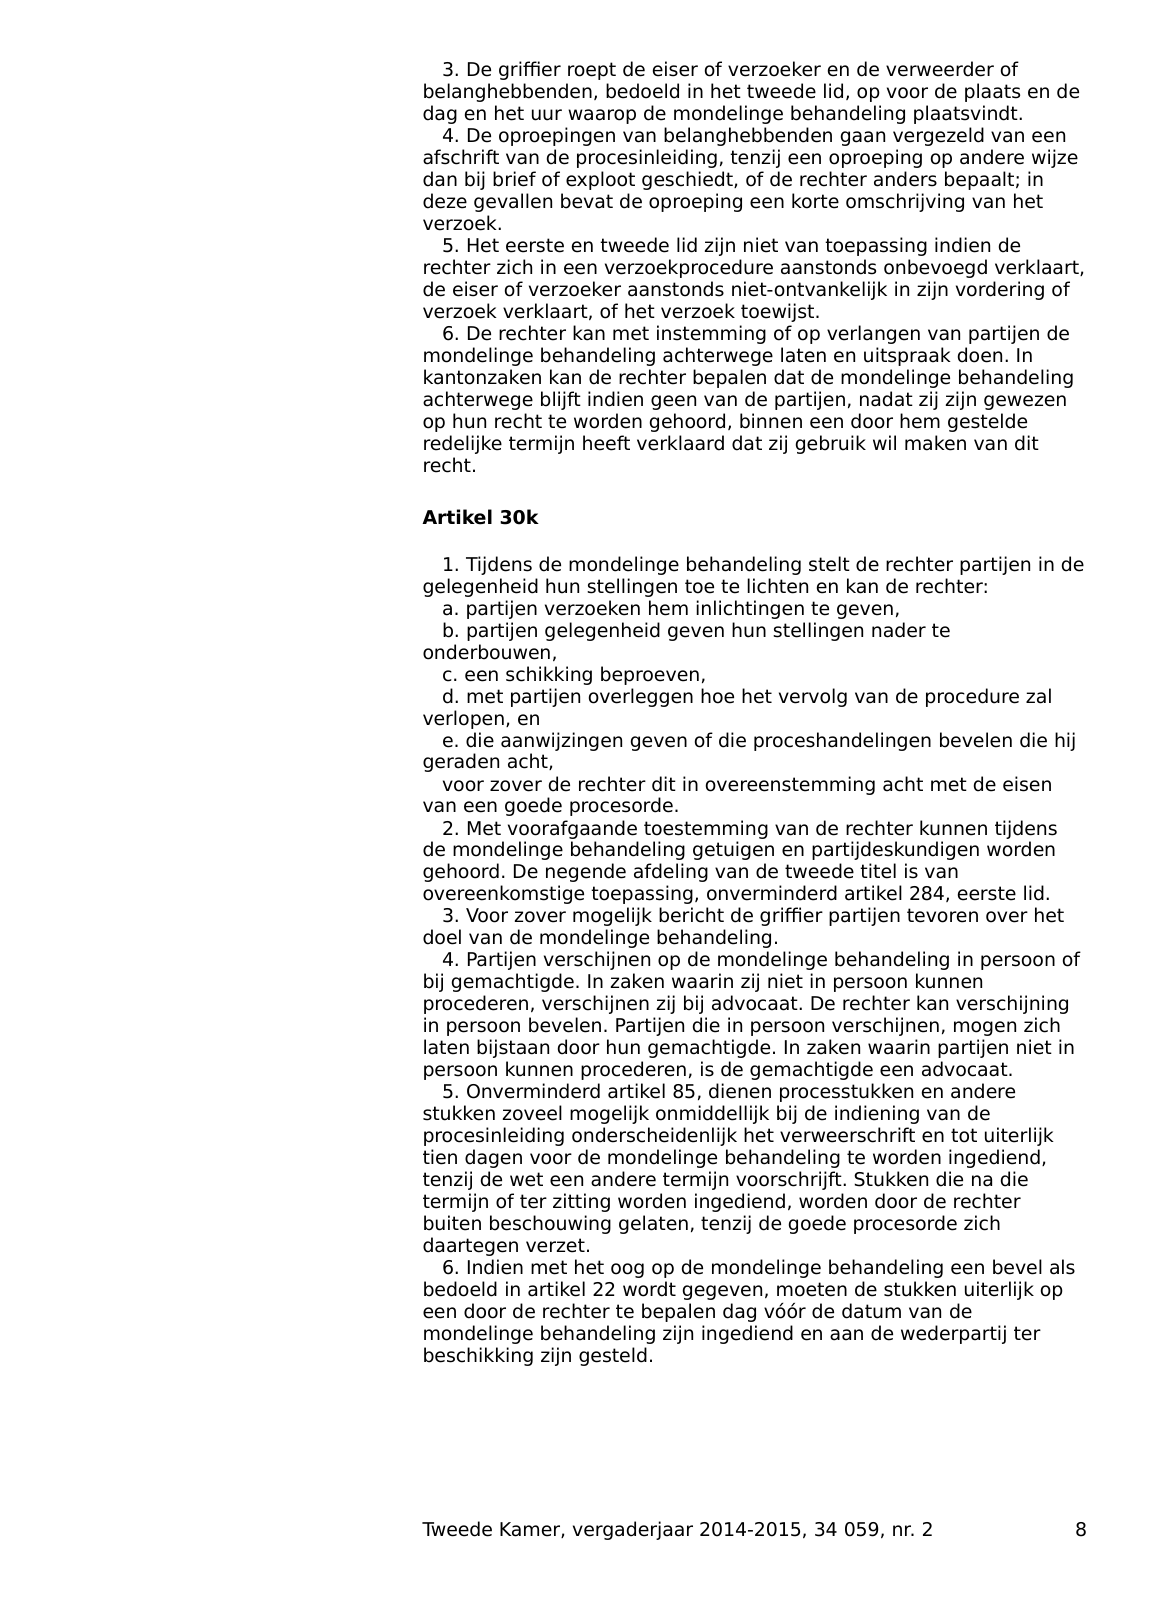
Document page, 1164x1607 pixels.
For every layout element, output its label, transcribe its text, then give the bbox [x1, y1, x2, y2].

text d. met partijen overleggen hoe het vervolg van de procedure zal verlopen, en [422, 686, 1087, 729]
text a. partijen verzoeken hem inlichtingen te geven, [422, 598, 1087, 619]
text 5. Onverminderd artikel 85, dienen processtukken en andere stukken zoveel mogelijk onmiddellijk bij de indiening van de procesinleiding onderscheidenlijk het verweerschrift en tot uiterlijk tien dagen voor de mondelinge behandeling te worden ingediend, tenzij de wet een andere termijn voorschrijft. Stukken die na die termijn of ter zitting worden ingediend, worden door de rechter buiten beschouwing gelaten, tenzij de goede procesorde zich daartegen verzet. [422, 1081, 1087, 1257]
text 2. Met voorafgaande toestemming van de rechter kunnen tijdens de mondelinge behandeling getuigen en partijdeskundigen worden gehoord. De negende afdeling van de tweede titel is van overeenkomstige toepassing, onverminderd artikel 284, eerste lid. [422, 817, 1087, 905]
text 1. Tijdens de mondelinge behandeling stelt de rechter partijen in de gelegenheid hun stellingen toe te lichten en kan de rechter: [422, 554, 1087, 598]
text 3. De griffier roept de eiser of verzoeker en de verweerder of belanghebbenden, bedoeld in het tweede lid, op voor de plaats en de dag en het uur waarop de mondelinge behandeling plaatsvindt. [422, 59, 1087, 125]
text c. een schikking beproeven, [422, 663, 1087, 686]
text 4. Partijen verschijnen op de mondelinge behandeling in persoon of bij gemachtigde. In zaken waarin zij niet in persoon kunnen procederen, verschijnen zij bij advocaat. De rechter kan verschijning in persoon bevelen. Partijen die in persoon verschijnen, mogen zich laten bijstaan door hun gemachtigde. In zaken waarin partijen niet in persoon kunnen procederen, is de gemachtigde een advocaat. [422, 949, 1087, 1081]
text 6. De rechter kan met instemming of op verlangen van partijen de mondelinge behandeling achterwege laten en uitspraak doen. In kantonzaken kan de rechter bepalen dat de mondelinge behandeling achterwege blijft indien geen van de partijen, nadat zij zijn gewezen op hun recht te worden gehoord, binnen een door hem gestelde redelijke termijn heeft verklaard dat zij gebruik wil maken van dit recht. [422, 323, 1087, 477]
text 4. De oproepingen van belanghebbenden gaan vergezeld van een afschrift van de procesinleiding, tenzij een oproeping op andere wijze dan bij brief of exploot geschiedt, of de rechter anders bepaalt; in deze gevallen bevat de oproeping een korte omschrijving van het verzoek. [422, 125, 1087, 235]
text voor zover de rechter dit in overeenstemming acht met de eisen van een goede procesorde. [422, 773, 1087, 817]
text 5. Het eerste en tweede lid zijn niet van toepassing indien de rechter zich in een verzoekprocedure aanstonds onbevoegd verklaart, de eiser of verzoeker aanstonds niet-ontvankelijk in zijn vordering of verzoek verklaart, of het verzoek toewijst. [422, 235, 1087, 323]
text b. partijen gelegenheid geven hun stellingen nader te onderbouwen, [422, 619, 1087, 663]
subtitle Artikel 30k [422, 507, 1087, 529]
text e. die aanwijzingen geven of die proceshandelingen bevelen die hij geraden acht, [422, 729, 1087, 773]
text 3. Voor zover mogelijk bericht de griffier partijen tevoren over het doel van de mondelinge behandeling. [422, 905, 1087, 949]
text 6. Indien met het oog op de mondelinge behandeling een bevel als bedoeld in artikel 22 wordt gegeven, moeten de stukken uiterlijk op een door de rechter te bepalen dag vóór de datum van de mondelinge behandeling zijn ingediend en aan de wederpartij ter beschikking zijn gesteld. [422, 1257, 1087, 1367]
